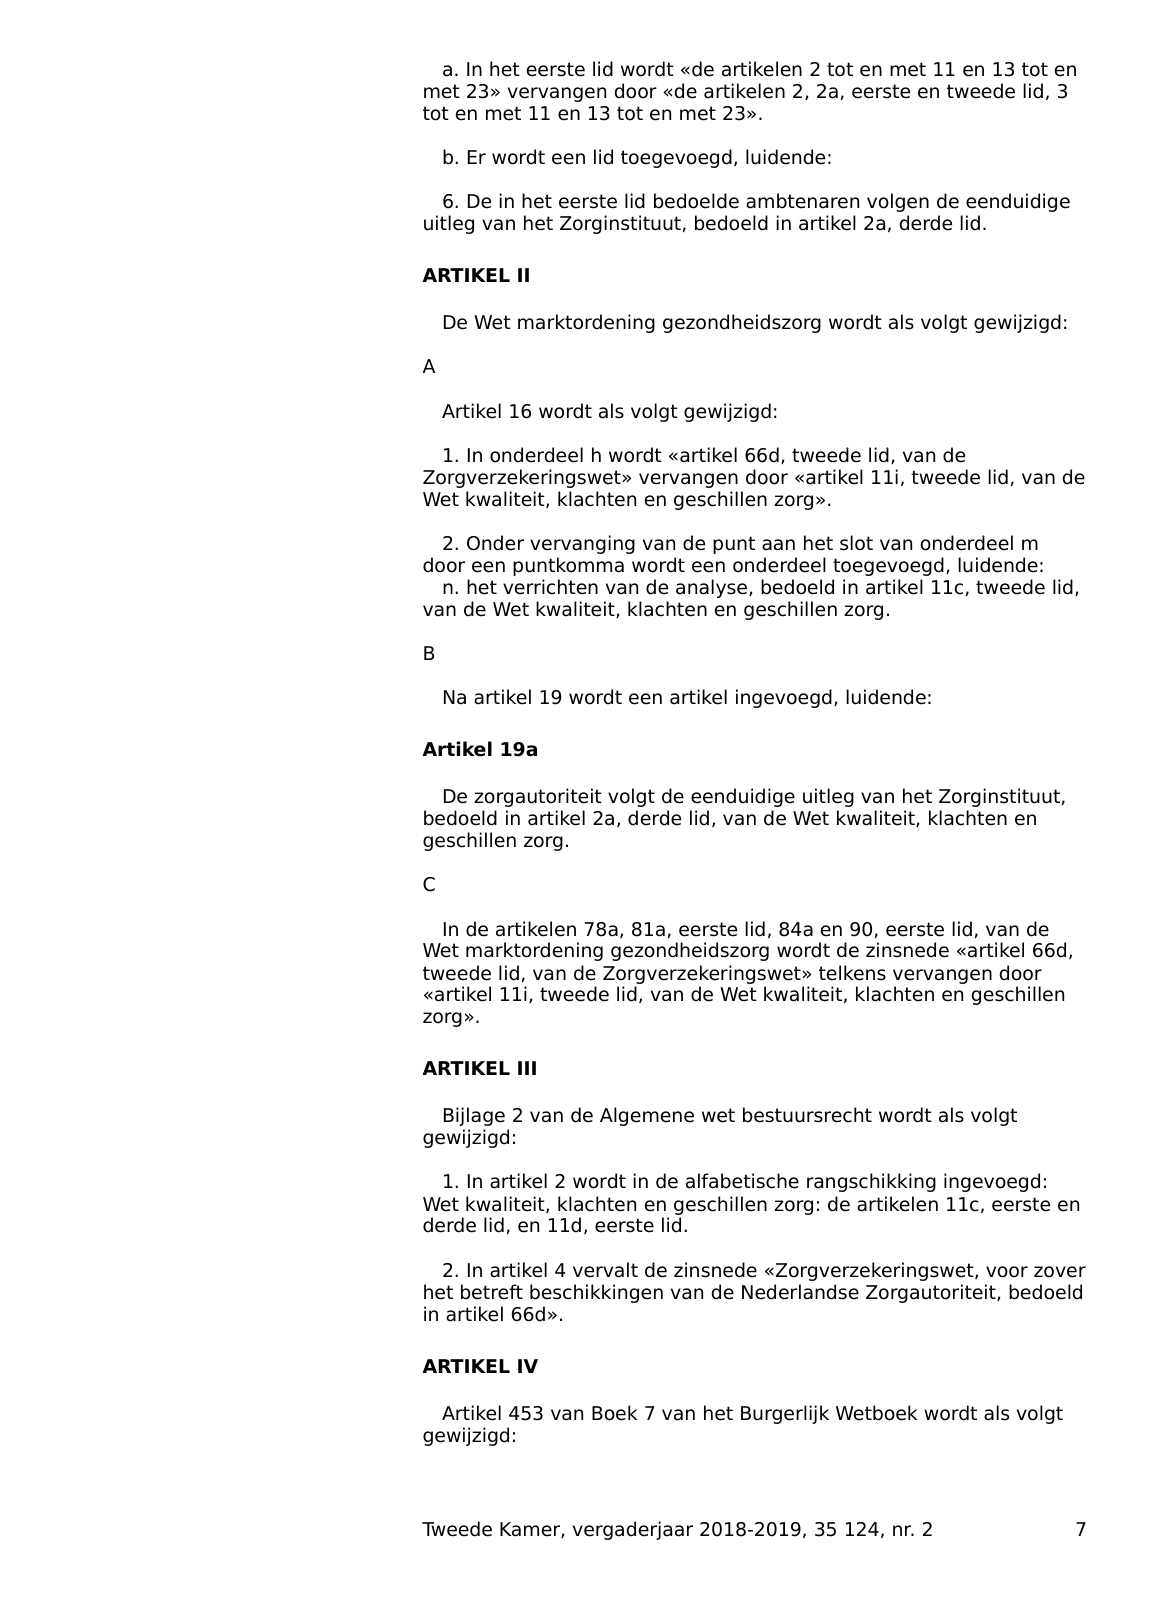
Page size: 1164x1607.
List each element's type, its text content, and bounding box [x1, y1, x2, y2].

subtitle ARTIKEL IV [422, 1356, 1087, 1377]
subtitle Artikel 19a [422, 739, 1087, 761]
text Bijlage 2 van de Algemene wet bestuursrecht wordt als volgt gewijzigd: [422, 1105, 1087, 1149]
text Artikel 16 wordt als volgt gewijzigd: [422, 401, 1087, 423]
text 1. In artikel 2 wordt in de alfabetische rangschikking ingevoegd: Wet kwaliteit, klachten en geschillen zorg: de artikelen 11c, eerste en derde lid, en 11d, eerste lid. [422, 1171, 1087, 1237]
subtitle ARTIKEL III [422, 1058, 1087, 1080]
text a. In het eerste lid wordt «de artikelen 2 tot en met 11 en 13 tot en met 23» vervangen door «de artikelen 2, 2a, eerste en tweede lid, 3 tot en met 11 en 13 tot en met 23». [422, 59, 1087, 125]
text A [422, 356, 1087, 378]
text De zorgautoriteit volgt de eenduidige uitleg van het Zorginstituut, bedoeld in artikel 2a, derde lid, van de Wet kwaliteit, klachten en geschillen zorg. [422, 786, 1087, 852]
text De Wet marktordening gezondheidszorg wordt als volgt gewijzigd: [422, 312, 1087, 334]
text Na artikel 19 wordt een artikel ingevoegd, luidende: [422, 687, 1087, 709]
subtitle ARTIKEL II [422, 265, 1087, 287]
text b. Er wordt een lid toegevoegd, luidende: [422, 147, 1087, 169]
text In de artikelen 78a, 81a, eerste lid, 84a en 90, eerste lid, van de Wet marktordening gezondheidszorg wordt de zinsnede «artikel 66d, tweede lid, van de Zorgverzekeringswet» telkens vervangen door «artikel 11i, tweede lid, van de Wet kwaliteit, klachten en geschillen zorg». [422, 918, 1087, 1028]
text Artikel 453 van Boek 7 van het Burgerlijk Wetboek wordt als volgt gewijzigd: [422, 1402, 1087, 1446]
text C [422, 874, 1087, 896]
text n. het verrichten van de analyse, bedoeld in artikel 11c, tweede lid, van de Wet kwaliteit, klachten en geschillen zorg. [422, 577, 1087, 621]
text 2. Onder vervanging van de punt aan het slot van onderdeel m door een puntkomma wordt een onderdeel toegevoegd, luidende: [422, 533, 1087, 577]
text 2. In artikel 4 vervalt de zinsnede «Zorgverzekeringswet, voor zover het betreft beschikkingen van de Nederlandse Zorgautoriteit, bedoeld in artikel 66d». [422, 1259, 1087, 1326]
text 6. De in het eerste lid bedoelde ambtenaren volgen de eenduidige uitleg van het Zorginstituut, bedoeld in artikel 2a, derde lid. [422, 191, 1087, 235]
text 1. In onderdeel h wordt «artikel 66d, tweede lid, van de Zorgverzekeringswet» vervangen door «artikel 11i, tweede lid, van de Wet kwaliteit, klachten en geschillen zorg». [422, 445, 1087, 511]
text B [422, 643, 1087, 665]
